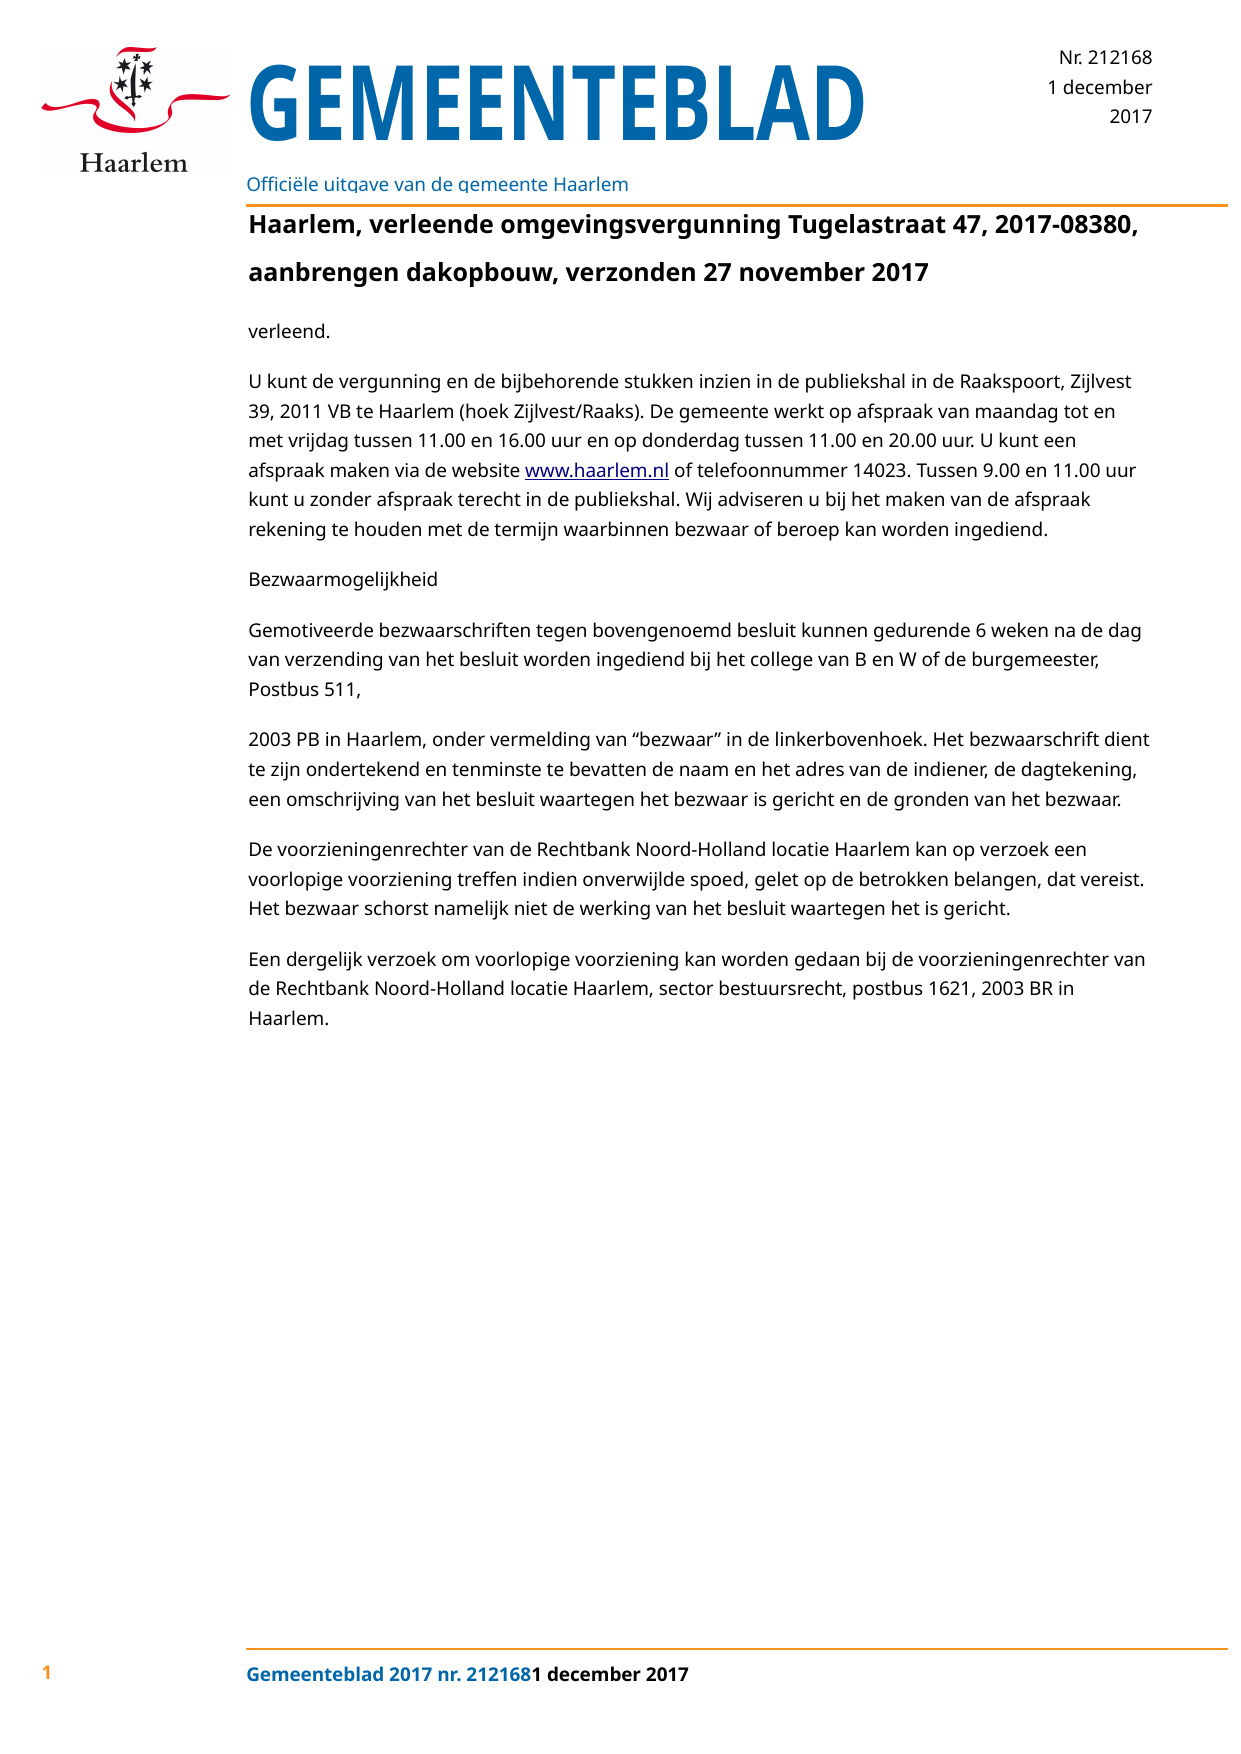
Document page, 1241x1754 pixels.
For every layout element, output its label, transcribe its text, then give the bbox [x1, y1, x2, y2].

text De voorzieningenrechter van de Rechtbank Noord-Holland locatie Haarlem kan op verzoek een voorlopige voorziening treffen indien onverwijlde spoed, gelet op de betrokken belangen, dat vereist. Het bezwaar schorst namelijk niet de werking van het besluit waartegen het is gericht. [248, 836, 1152, 921]
text Bezwaarmogelijkheid [248, 567, 1152, 592]
picture [41, 47, 231, 172]
text verleend. [248, 318, 1152, 344]
text 2003 PB in Haarlem, onder vermelding van “bezwaar” in de linkerbovenhoek. Het bezwaarschrift dient te zijn ondertekend en tenminste te bevatten de naam en het adres van de indiener, de dagtekening, een omschrijving van het besluit waartegen het bezwaar is gericht en de gronden van het bezwaar. [248, 727, 1152, 812]
text Een dergelijk verzoek om voorlopige voorziening kan worden gedaan bij de voorzieningenrechter van de Rechtbank Noord-Holland locatie Haarlem, sector bestuursrecht, postbus 1621, 2003 BR in Haarlem. [248, 946, 1152, 1031]
text Haarlem, verleende omgevingsvergunning Tugelastraat 47, 2017-08380, aanbrengen dakopbouw, verzonden 27 november 2017 [248, 207, 1152, 288]
text Gemotiveerde bezwaarschriften tegen bovengenoemd besluit kunnen gedurende 6 weken na de dag van verzending van het besluit worden ingediend bij het college van B en W of de burgemeester, Postbus 511, [248, 617, 1152, 702]
text U kunt de vergunning en de bijbehorende stukken inzien in de publiekshal in de Raakspoort, Zijlvest 39, 2011 VB te Haarlem (hoek Zijlvest/Raaks). De gemeente werkt op afspraak van maandag tot en met vrijdag tussen 11.00 en 16.00 uur en op donderdag tussen 11.00 en 20.00 uur. U kunt een afspraak maken via de website www.haarlem.nl of telefoonnummer 14023. Tussen 9.00 en 11.00 uur kunt u zonder afspraak terecht in de publiekshal. Wij adviseren u bij het maken van de afspraak rekening te houden met de termijn waarbinnen bezwaar of beroep kan worden ingediend. [248, 368, 1152, 542]
